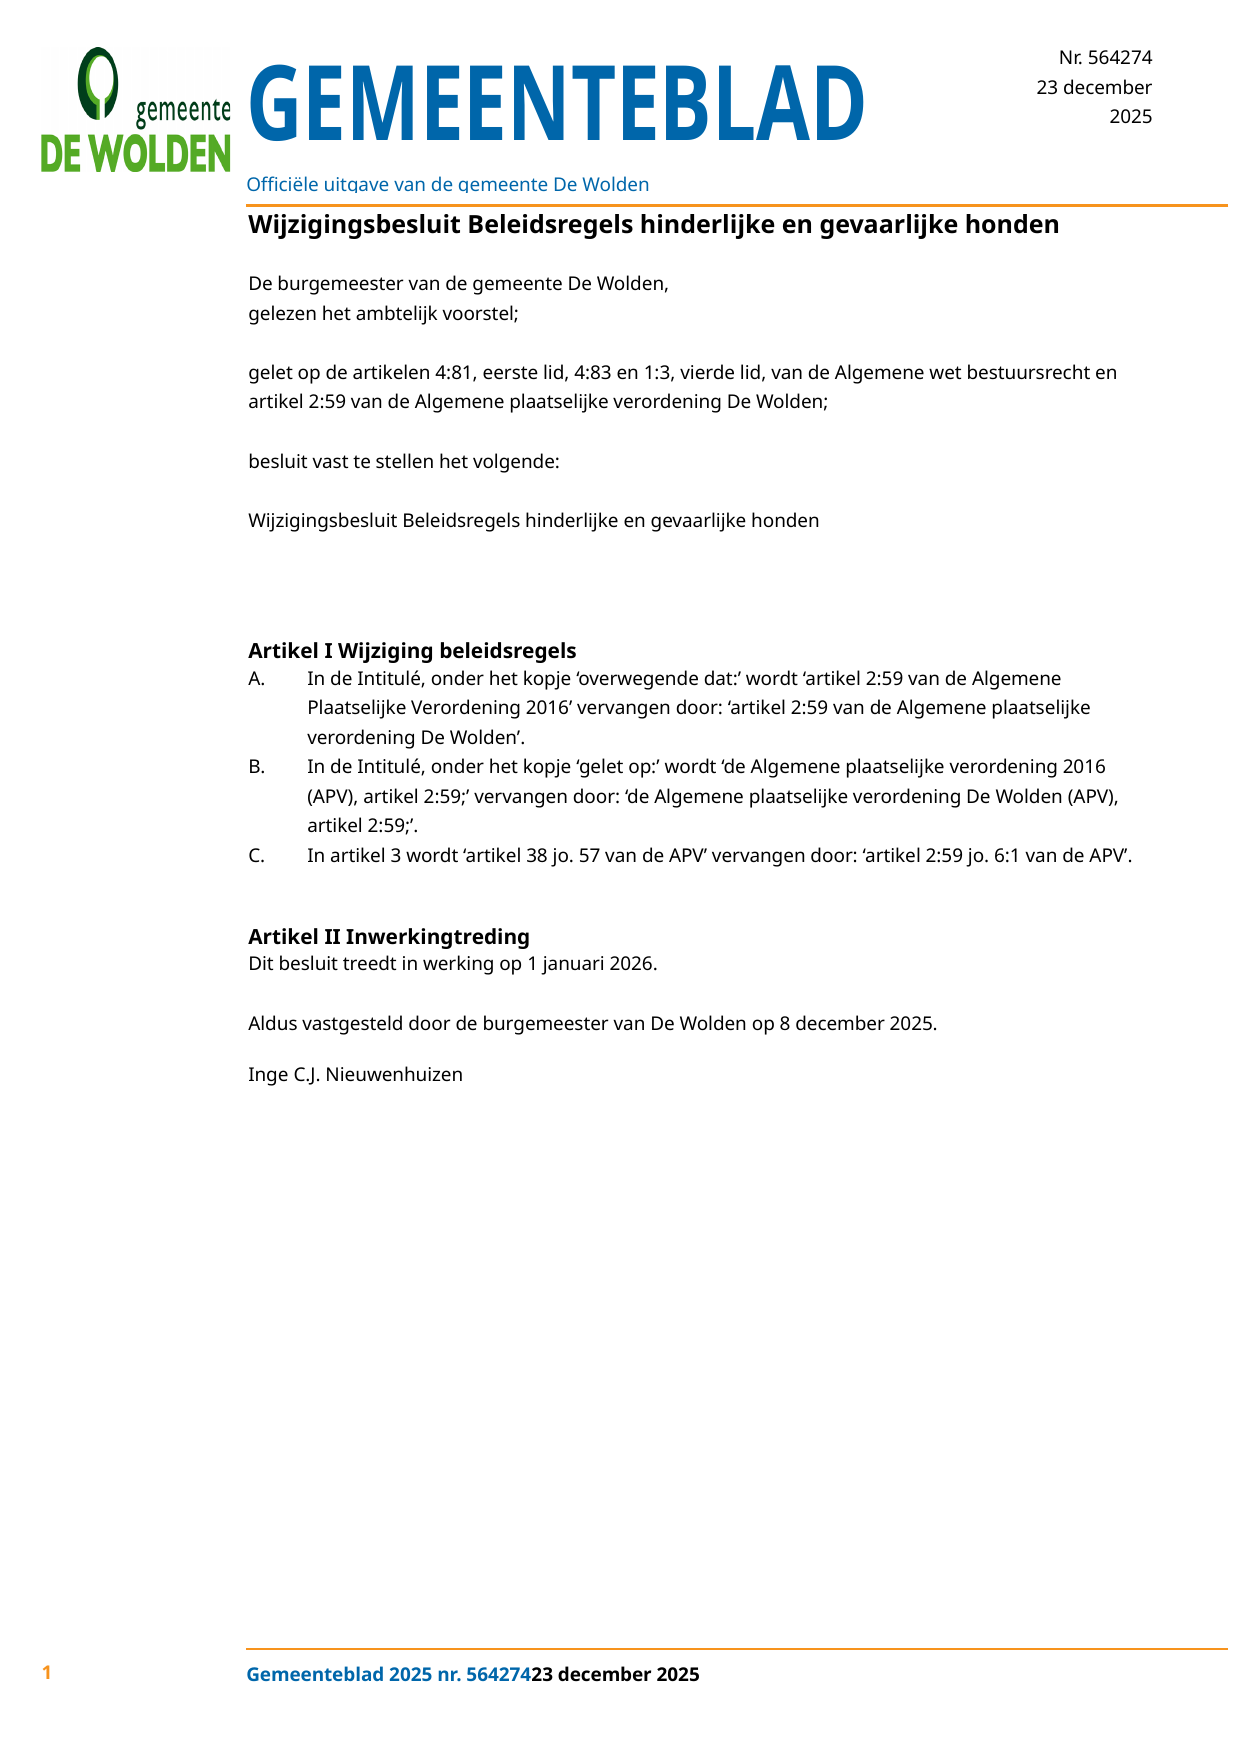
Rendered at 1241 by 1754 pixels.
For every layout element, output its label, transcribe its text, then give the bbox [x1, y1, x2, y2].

text De burgemeester van de gemeente De Wolden, [248, 270, 1152, 296]
list In de Intitulé, onder het kopje ‘gelet op:’ wordt ‘de Algemene plaatselijke verordening 2016 (APV), artikel 2:59;’ vervangen door: ‘de Algemene plaatselijke verordening De Wolden (APV), artikel 2:59;’. [248, 753, 1152, 838]
text gelezen het ambtelijk voorstel; [248, 300, 1152, 326]
list In de Intitulé, onder het kopje ‘overwegende dat:’ wordt ‘artikel 2:59 van de Algemene Plaatselijke Verordening 2016’ vervangen door: ‘artikel 2:59 van de Algemene plaatselijke verordening De Wolden’. [248, 665, 1152, 749]
text Artikel I Wijziging beleidsregels [248, 636, 1152, 665]
text Artikel II Inwerkingtreding [248, 922, 1152, 951]
list In artikel 3 wordt ‘artikel 38 jo. 57 van de APV’ vervangen door: ‘artikel 2:59 jo. 6:1 van de APV’. [248, 842, 1152, 868]
text Inge C.J. Nieuwenhuizen [248, 1061, 1152, 1087]
text Wijzigingsbesluit Beleidsregels hinderlijke en gevaarlijke honden [248, 507, 1152, 533]
picture [41, 47, 231, 172]
text gelet op de artikelen 4:81, eerste lid, 4:83 en 1:3, vierde lid, van de Algemene wet bestuursrecht en artikel 2:59 van de Algemene plaatselijke verordening De Wolden; [248, 359, 1152, 414]
text Wijzigingsbesluit Beleidsregels hinderlijke en gevaarlijke honden [248, 207, 1152, 241]
text besluit vast te stellen het volgende: [248, 448, 1152, 473]
text Dit besluit treedt in werking op 1 januari 2026. [248, 951, 1152, 976]
text Aldus vastgesteld door de burgemeester van De Wolden op 8 december 2025. [248, 1010, 1152, 1036]
